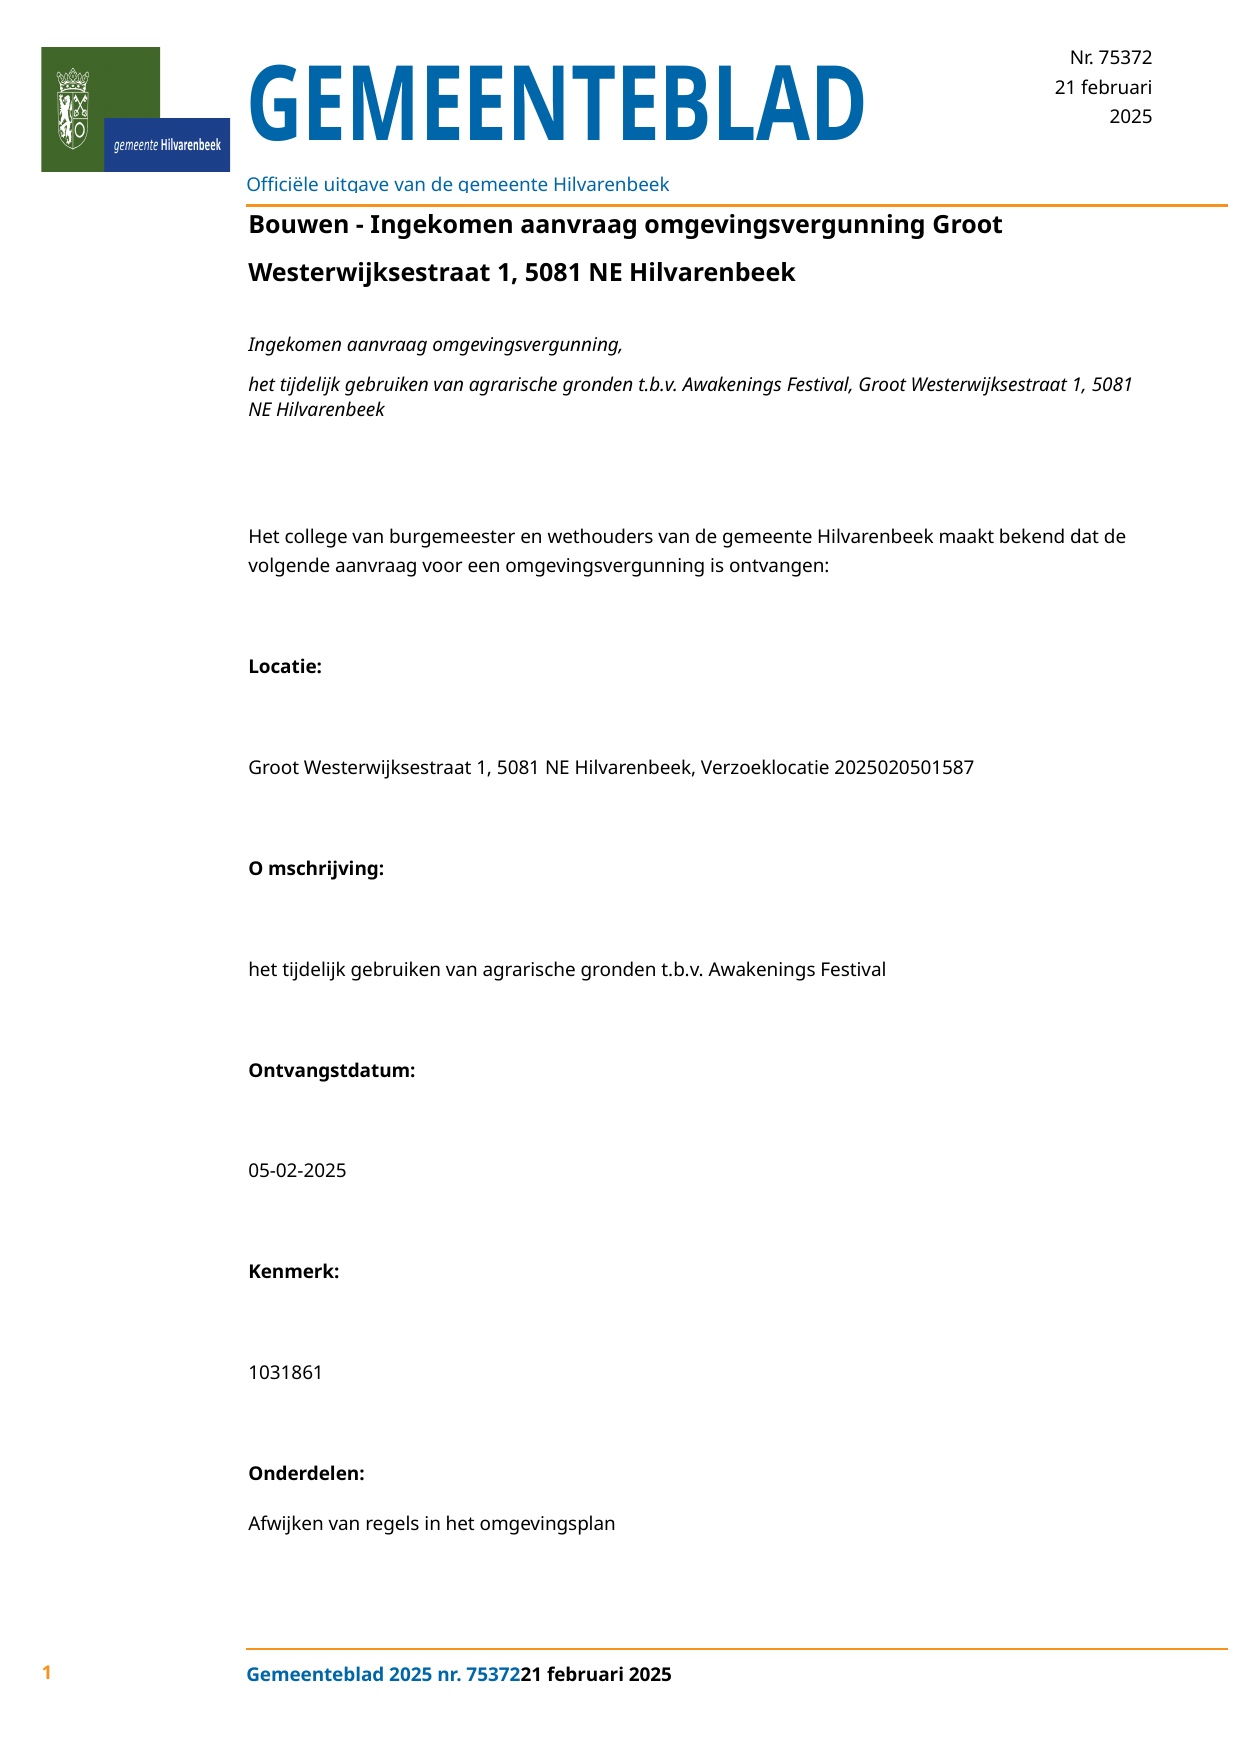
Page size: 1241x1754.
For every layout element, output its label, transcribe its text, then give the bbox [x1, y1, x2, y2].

text Groot Westerwijksestraat 1, 5081 NE Hilvarenbeek, Verzoeklocatie 2025020501587 [248, 754, 1152, 780]
text Kenmerk: [248, 1258, 1152, 1284]
text het tijdelijk gebruiken van agrarische gronden t.b.v. Awakenings Festival [248, 956, 1152, 982]
text 05-02-2025 [248, 1158, 1152, 1183]
text Bouwen - Ingekomen aanvraag omgevingsvergunning Groot Westerwijksestraat 1, 5081 NE Hilvarenbeek [248, 207, 1152, 288]
text het tijdelijk gebruiken van agrarische gronden t.b.v. Awakenings Festival, Groot Westerwijksestraat 1, 5081 NE Hilvarenbeek [248, 371, 1152, 422]
text Ingekomen aanvraag omgevingsvergunning, [248, 331, 1152, 357]
text Ontvangstdatum: [248, 1057, 1152, 1082]
text 1031861 [248, 1359, 1152, 1385]
text Het college van burgemeester en wethouders van de gemeente Hilvarenbeek maakt bekend dat de volgende aanvraag voor een omgevingsvergunning is ontvangen: [248, 523, 1152, 578]
text O mschrijving: [248, 855, 1152, 881]
text Locatie: [248, 653, 1152, 679]
picture [41, 47, 231, 172]
text Afwijken van regels in het omgevingsplan [248, 1511, 1152, 1536]
text Onderdelen: [248, 1460, 1152, 1486]
